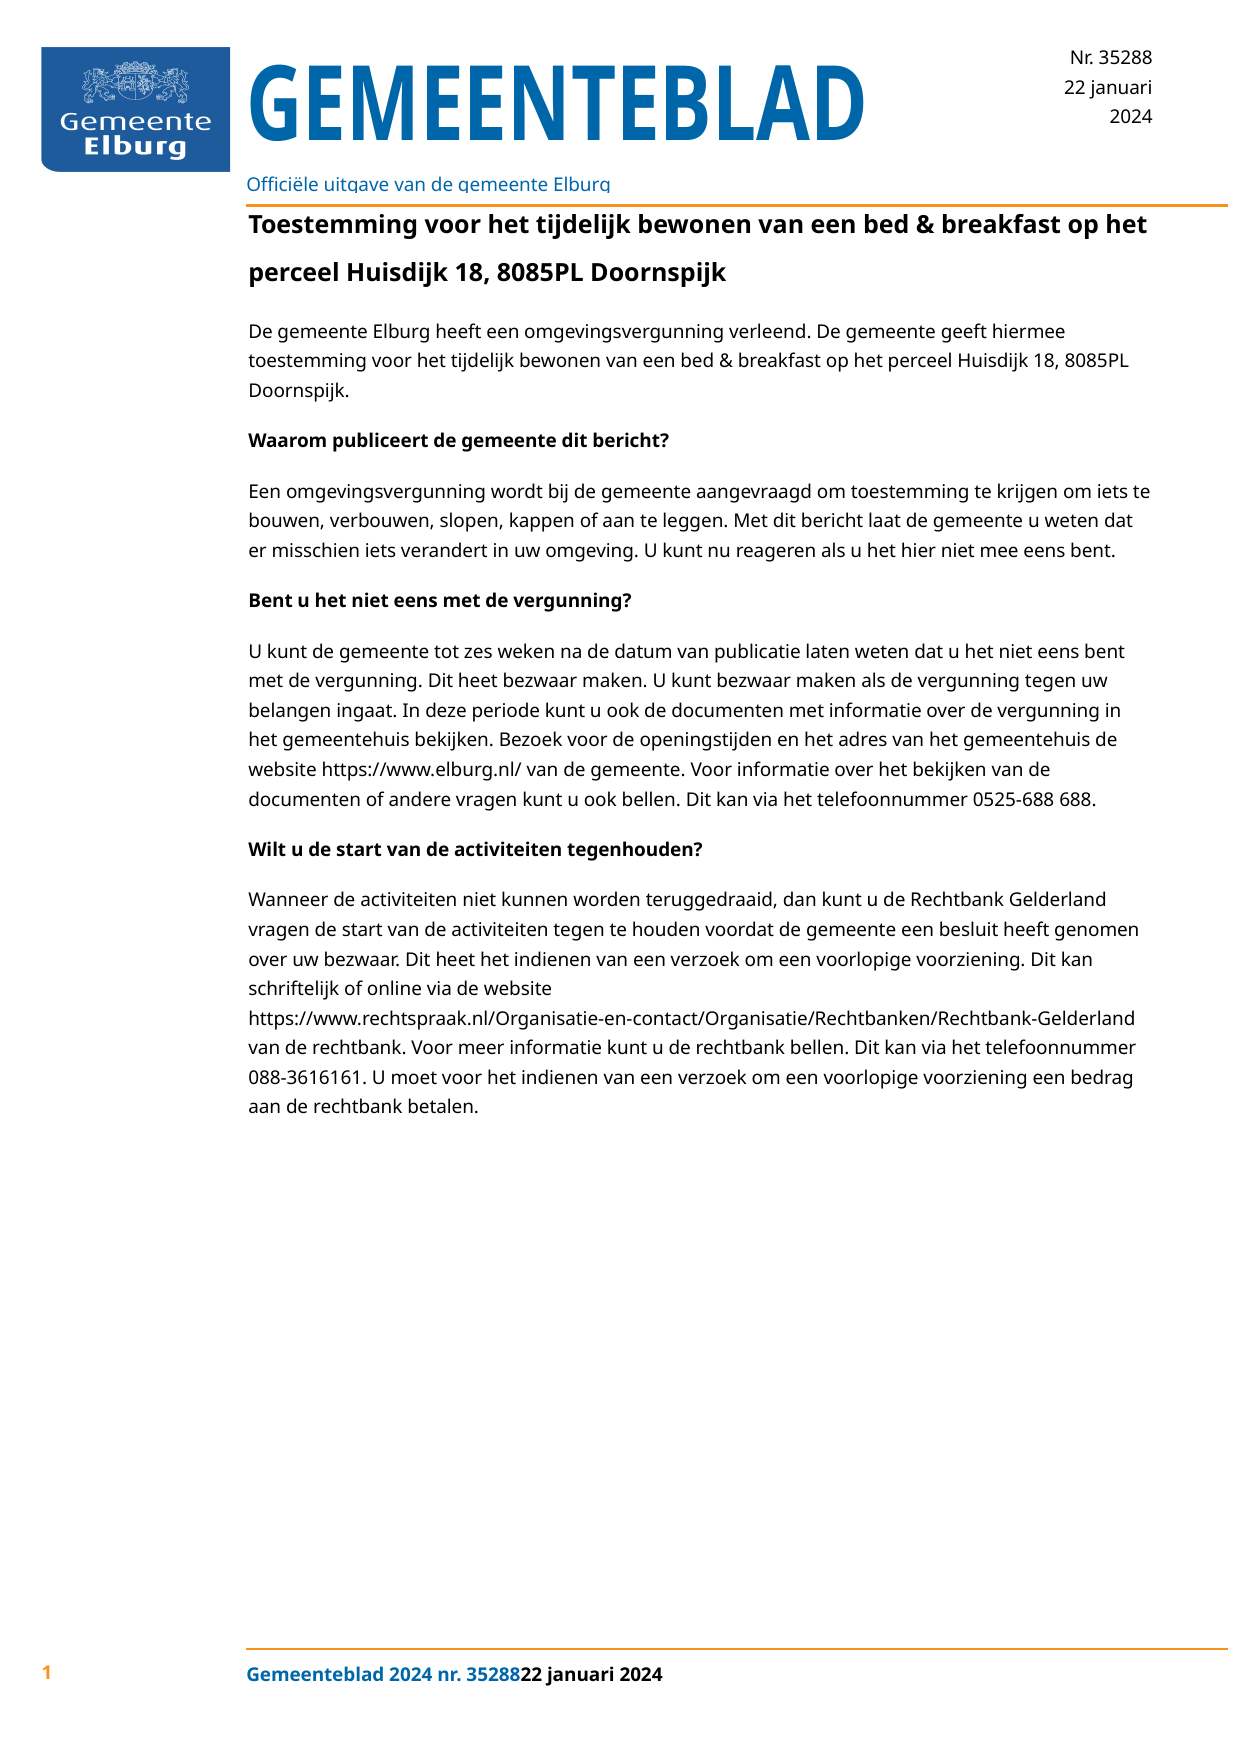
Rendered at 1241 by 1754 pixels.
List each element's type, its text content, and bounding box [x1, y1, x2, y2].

text Bent u het niet eens met de vergunning? [248, 587, 1152, 613]
text Toestemming voor het tijdelijk bewonen van een bed & breakfast op het perceel Huisdijk 18, 8085PL Doornspijk [248, 207, 1152, 288]
text U kunt de gemeente tot zes weken na de datum van publicatie laten weten dat u het niet eens bent met de vergunning. Dit heet bezwaar maken. U kunt bezwaar maken als de vergunning tegen uw belangen ingaat. In deze periode kunt u ook de documenten met informatie over de vergunning in het gemeentehuis bekijken. Bezoek voor de openingstijden en het adres van het gemeentehuis de website https://www.elburg.nl/ van de gemeente. Voor informatie over het bekijken van de documenten of andere vragen kunt u ook bellen. Dit kan via het telefoonnummer 0525-688 688. [248, 638, 1152, 812]
text Waarom publiceert de gemeente dit bericht? [248, 427, 1152, 453]
text Wanneer de activiteiten niet kunnen worden teruggedraaid, dan kunt u de Rechtbank Gelderland vragen de start van de activiteiten tegen te houden voordat de gemeente een besluit heeft genomen over uw bezwaar. Dit heet het indienen van een verzoek om een voorlopige voorziening. Dit kan schriftelijk of online via de website https://www.rechtspraak.nl/Organisatie-en-contact/Organisatie/Rechtbanken/Rechtbank-Gelderland van de rechtbank. Voor meer informatie kunt u de rechtbank bellen. Dit kan via het telefoonnummer 088-3616161. U moet voor het indienen van een verzoek om een voorlopige voorziening een bedrag aan de rechtbank betalen. [248, 887, 1152, 1119]
text Een omgevingsvergunning wordt bij de gemeente aangevraagd om toestemming te krijgen om iets te bouwen, verbouwen, slopen, kappen of aan te leggen. Met dit bericht laat de gemeente u weten dat er misschien iets verandert in uw omgeving. U kunt nu reageren als u het hier niet mee eens bent. [248, 478, 1152, 563]
picture [41, 47, 231, 172]
text De gemeente Elburg heeft een omgevingsvergunning verleend. De gemeente geeft hiermee toestemming voor het tijdelijk bewonen van een bed & breakfast op het perceel Huisdijk 18, 8085PL Doornspijk. [248, 318, 1152, 403]
text Wilt u de start van de activiteiten tegenhouden? [248, 836, 1152, 862]
